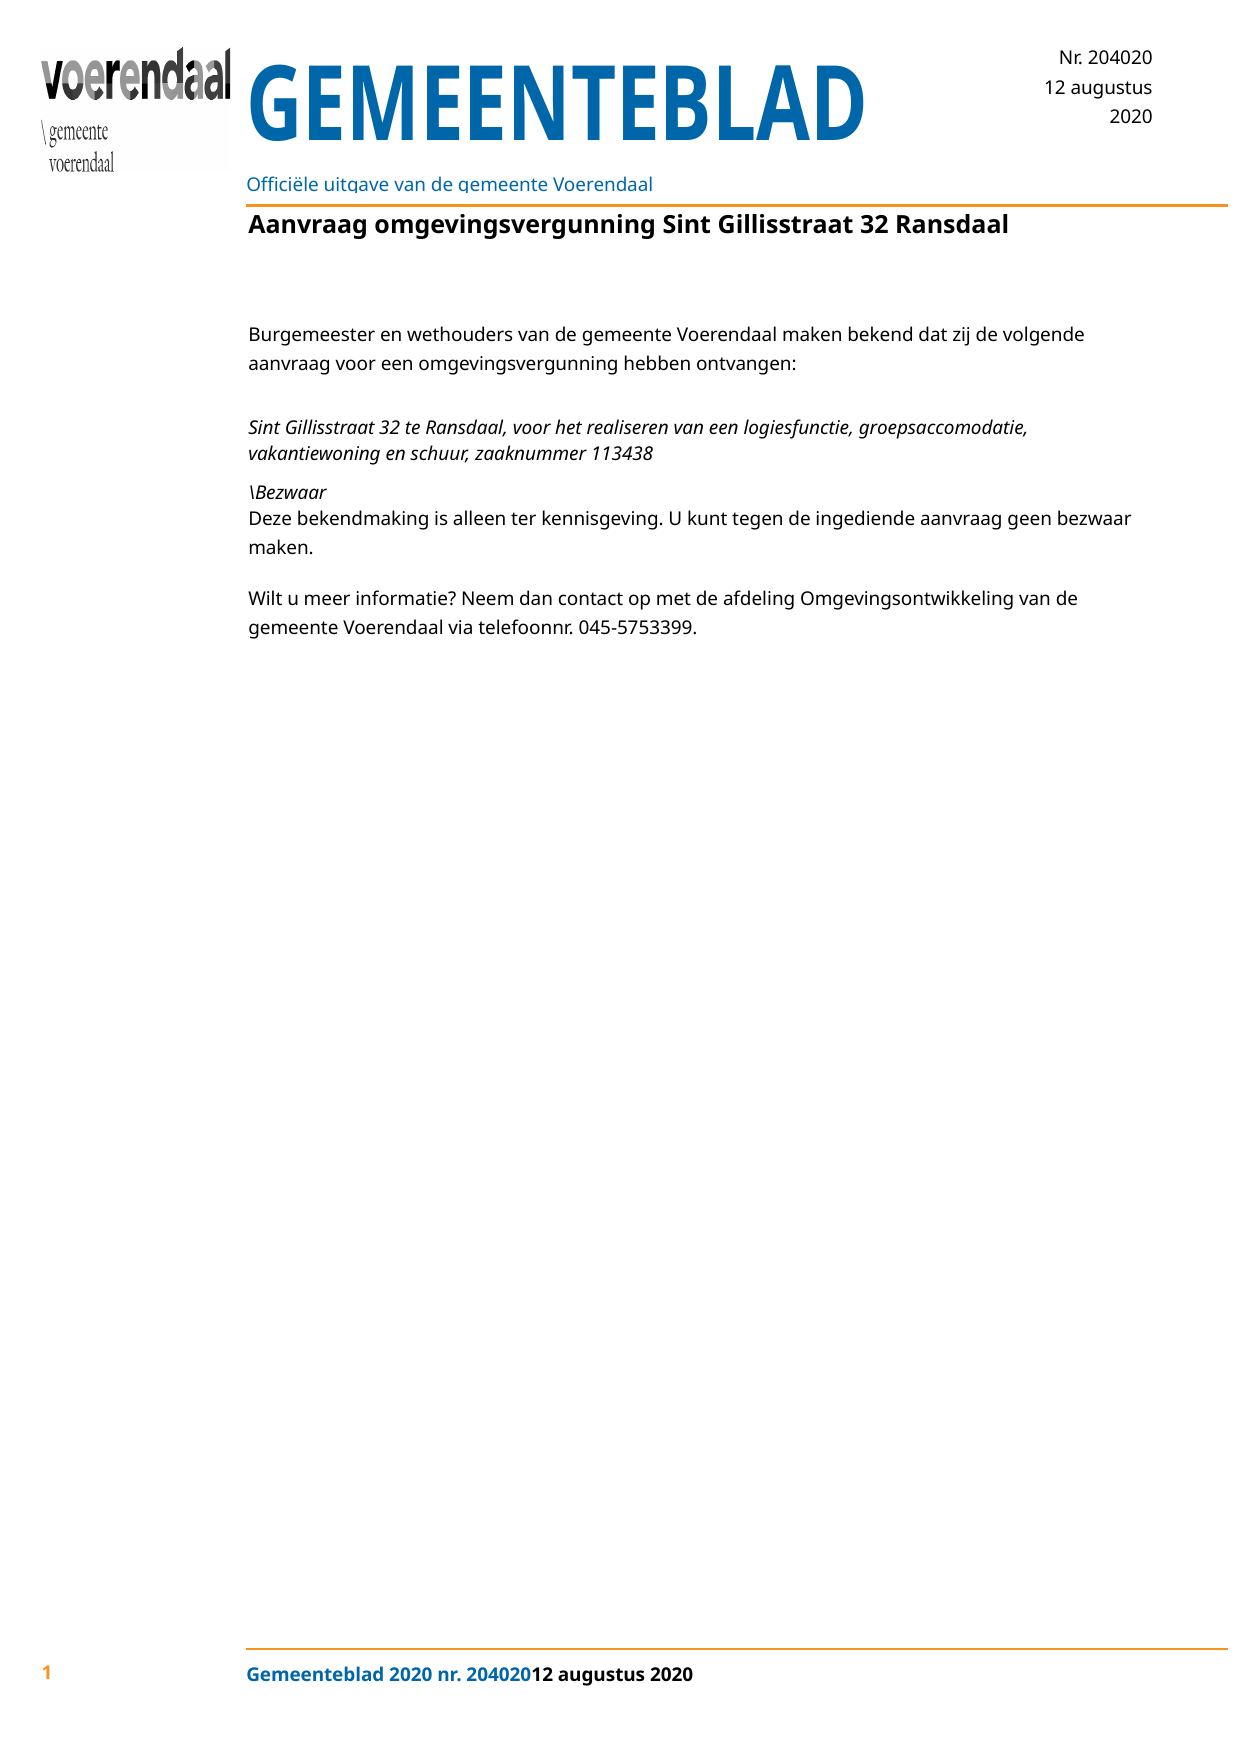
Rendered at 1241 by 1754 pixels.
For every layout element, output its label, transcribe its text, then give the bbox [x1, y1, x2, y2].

text Deze bekendmaking is alleen ter kennisgeving. U kunt tegen de ingediende aanvraag geen bezwaar maken. [248, 505, 1152, 560]
picture [41, 47, 231, 172]
text Sint Gillisstraat 32 te Ransdaal, voor het realiseren van een logiesfunctie, groepsaccomodatie, vakantiewoning en schuur, zaaknummer 113438 [248, 414, 1152, 466]
text Wilt u meer informatie? Neem dan contact op met de afdeling Omgevingsontwikkeling van de gemeente Voerendaal via telefoonnr. 045-5753399. [248, 585, 1152, 640]
text \Bezwaar [248, 479, 1152, 505]
text Aanvraag omgevingsvergunning Sint Gillisstraat 32 Ransdaal [248, 207, 1152, 241]
text Burgemeester en wethouders van de gemeente Voerendaal maken bekend dat zij de volgende aanvraag voor een omgevingsvergunning hebben ontvangen: [248, 321, 1152, 376]
